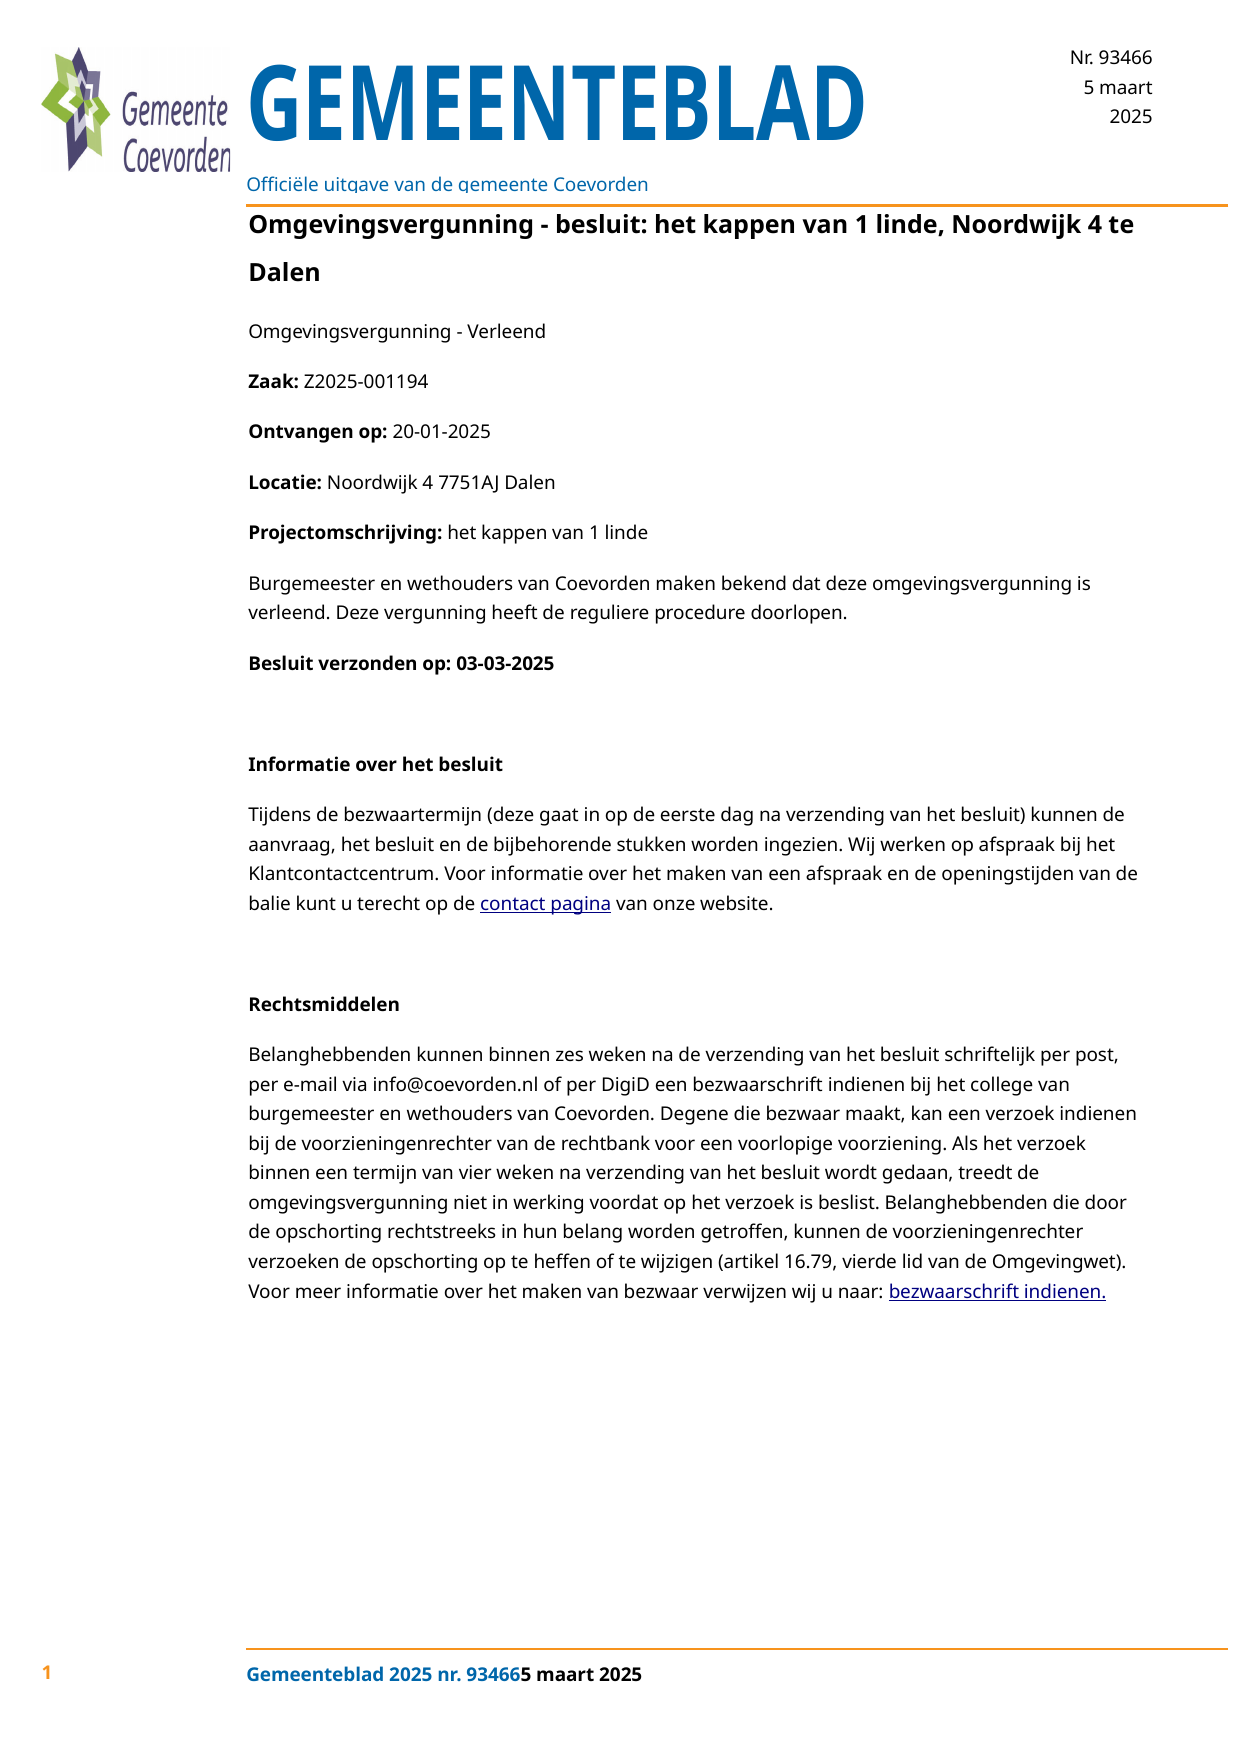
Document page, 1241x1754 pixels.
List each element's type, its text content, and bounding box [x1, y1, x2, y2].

text Projectomschrijving: het kappen van 1 linde [248, 519, 1152, 545]
text Belanghebbenden kunnen binnen zes weken na de verzending van het besluit schriftelijk per post, per e-mail via info@coevorden.nl of per DigiD een bezwaarschrift indienen bij het college van burgemeester en wethouders van Coevorden. Degene die bezwaar maakt, kan een verzoek indienen bij de voorzieningenrechter van de rechtbank voor een voorlopige voorziening. Als het verzoek binnen een termijn van vier weken na verzending van het besluit wordt gedaan, treedt de omgevingsvergunning niet in werking voordat op het verzoek is beslist. Belanghebbenden die door de opschorting rechtstreeks in hun belang worden getroffen, kunnen de voorzieningenrechter verzoeken de opschorting op te heffen of te wijzigen (artikel 16.79, vierde lid van de Omgevingwet). Voor meer informatie over het maken van bezwaar verwijzen wij u naar: bezwaarschrift indienen. [248, 1041, 1152, 1304]
text Informatie over het besluit [248, 751, 1152, 777]
text Zaak: Z2025-001194 [248, 368, 1152, 394]
text Ontvangen op: 20-01-2025 [248, 419, 1152, 444]
text Besluit verzonden op: 03-03-2025 [248, 650, 1152, 676]
text Omgevingsvergunning - Verleend [248, 318, 1152, 344]
picture [41, 47, 231, 172]
text Rechtsmiddelen [248, 991, 1152, 1017]
text Locatie: Noordwijk 4 7751AJ Dalen [248, 469, 1152, 495]
text Burgemeester en wethouders van Coevorden maken bekend dat deze omgevingsvergunning is verleend. Deze vergunning heeft de reguliere procedure doorlopen. [248, 570, 1152, 625]
text Omgevingsvergunning - besluit: het kappen van 1 linde, Noordwijk 4 te Dalen [248, 207, 1152, 288]
text Tijdens de bezwaartermijn (deze gaat in op de eerste dag na verzending van het besluit) kunnen de aanvraag, het besluit en de bijbehorende stukken worden ingezien. Wij werken op afspraak bij het Klantcontactcentrum. Voor informatie over het maken van een afspraak en de openingstijden van de balie kunt u terecht op de contact pagina van onze website. [248, 801, 1152, 916]
